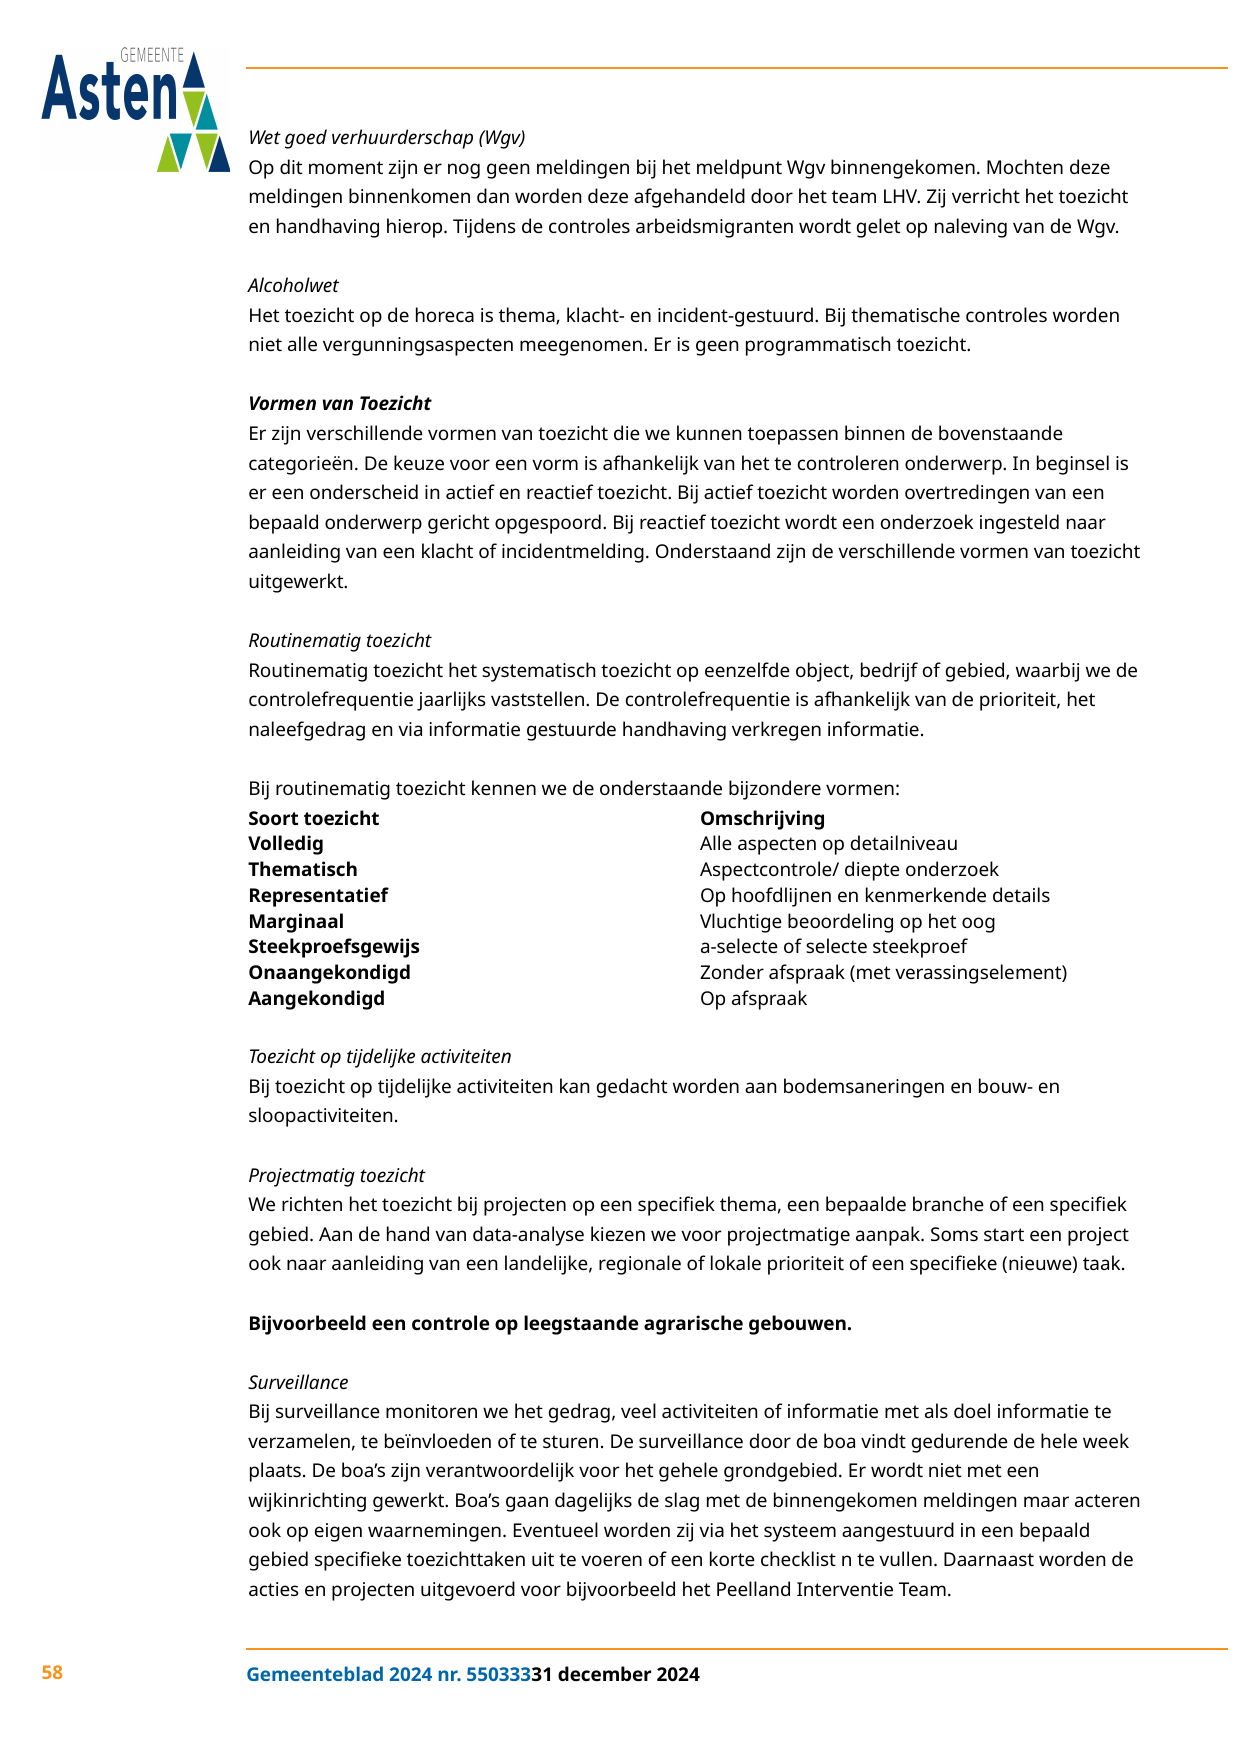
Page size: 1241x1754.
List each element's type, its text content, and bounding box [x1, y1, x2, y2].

table_cell Zonder afspraak (met verassingselement) [700, 959, 1152, 985]
table_cell Volledig [248, 831, 700, 856]
text Routinematig toezicht het systematisch toezicht op eenzelfde object, bedrijf of gebied, waarbij we de controlefrequentie jaarlijks vaststellen. De controlefrequentie is afhankelijk van de prioriteit, het naleefgedrag en via informatie gestuurde handhaving verkregen informatie. [248, 657, 1152, 742]
text Vormen van Toezicht [248, 391, 1152, 416]
table_cell Onaangekondigd [248, 959, 700, 985]
table_cell Thematisch [248, 856, 700, 882]
table_cell Aangekondigd [248, 985, 700, 1011]
text Op dit moment zijn er nog geen meldingen bij het meldpunt Wgv binnengekomen. Mochten deze meldingen binnenkomen dan worden deze afgehandeld door het team LHV. Zij verricht het toezicht en handhaving hierop. Tijdens de controles arbeidsmigranten wordt gelet op naleving van de Wgv. [248, 154, 1152, 239]
table_header Soort toezicht [248, 805, 700, 831]
text Routinematig toezicht [248, 627, 1152, 653]
text Bij toezicht op tijdelijke activiteiten kan gedacht worden aan bodemsaneringen en bouw- en sloopactiviteiten. [248, 1073, 1152, 1128]
table_cell Steekproefsgewijs [248, 934, 700, 959]
text Bij surveillance monitoren we het gedrag, veel activiteiten of informatie met als doel informatie te verzamelen, te beïnvloeden of te sturen. De surveillance door de boa vindt gedurende de hele week plaats. De boa’s zijn verantwoordelijk voor het gehele grondgebied. Er wordt niet met een wijkinrichting gewerkt. Boa’s gaan dagelijks de slag met de binnengekomen meldingen maar acteren ook op eigen waarnemingen. Eventueel worden zij via het systeem aangestuurd in een bepaald gebied specifieke toezichttaken uit te voeren of een korte checklist n te vullen. Daarnaast worden de acties en projecten uitgevoerd voor bijvoorbeeld het Peelland Interventie Team. [248, 1398, 1152, 1602]
text Wet goed verhuurderschap (Wgv) [248, 124, 1152, 150]
text Alcoholwet [248, 272, 1152, 298]
table_cell Aspectcontrole/ diepte onderzoek [700, 856, 1152, 882]
table_cell Vluchtige beoordeling op het oog [700, 908, 1152, 933]
text We richten het toezicht bij projecten op een specifiek thema, een bepaalde branche of een specifiek gebied. Aan de hand van data-analyse kiezen we voor projectmatige aanpak. Soms start een project ook naar aanleiding van een landelijke, regionale of lokale prioriteit of een specifieke (nieuwe) taak. [248, 1191, 1152, 1276]
text Bijvoorbeeld een controle op leegstaande agrarische gebouwen. [248, 1310, 1152, 1336]
table_cell Op afspraak [700, 985, 1152, 1011]
table_cell Representatief [248, 882, 700, 908]
text Het toezicht op de horeca is thema, klacht- en incident-gestuurd. Bij thematische controles worden niet alle vergunningsaspecten meegenomen. Er is geen programmatisch toezicht. [248, 302, 1152, 357]
text Toezicht op tijdelijke activiteiten [248, 1043, 1152, 1069]
text Er zijn verschillende vormen van toezicht die we kunnen toepassen binnen de bovenstaande categorieën. De keuze voor een vorm is afhankelijk van het te controleren onderwerp. In beginsel is er een onderscheid in actief en reactief toezicht. Bij actief toezicht worden overtredingen van een bepaald onderwerp gericht opgespoord. Bij reactief toezicht wordt een onderzoek ingesteld naar aanleiding van een klacht of incidentmelding. Onderstaand zijn de verschillende vormen van toezicht uitgewerkt. [248, 420, 1152, 594]
table_cell a-selecte of selecte steekproef [700, 934, 1152, 959]
table_header Omschrijving [700, 805, 1152, 831]
table_cell Marginaal [248, 908, 700, 933]
text Bij routinematig toezicht kennen we de onderstaande bijzondere vormen: [248, 775, 1152, 801]
table_cell Alle aspecten op detailniveau [700, 831, 1152, 856]
text Projectmatig toezicht [248, 1162, 1152, 1188]
table_cell Op hoofdlijnen en kenmerkende details [700, 882, 1152, 908]
text Surveillance [248, 1369, 1152, 1395]
picture [41, 47, 231, 172]
